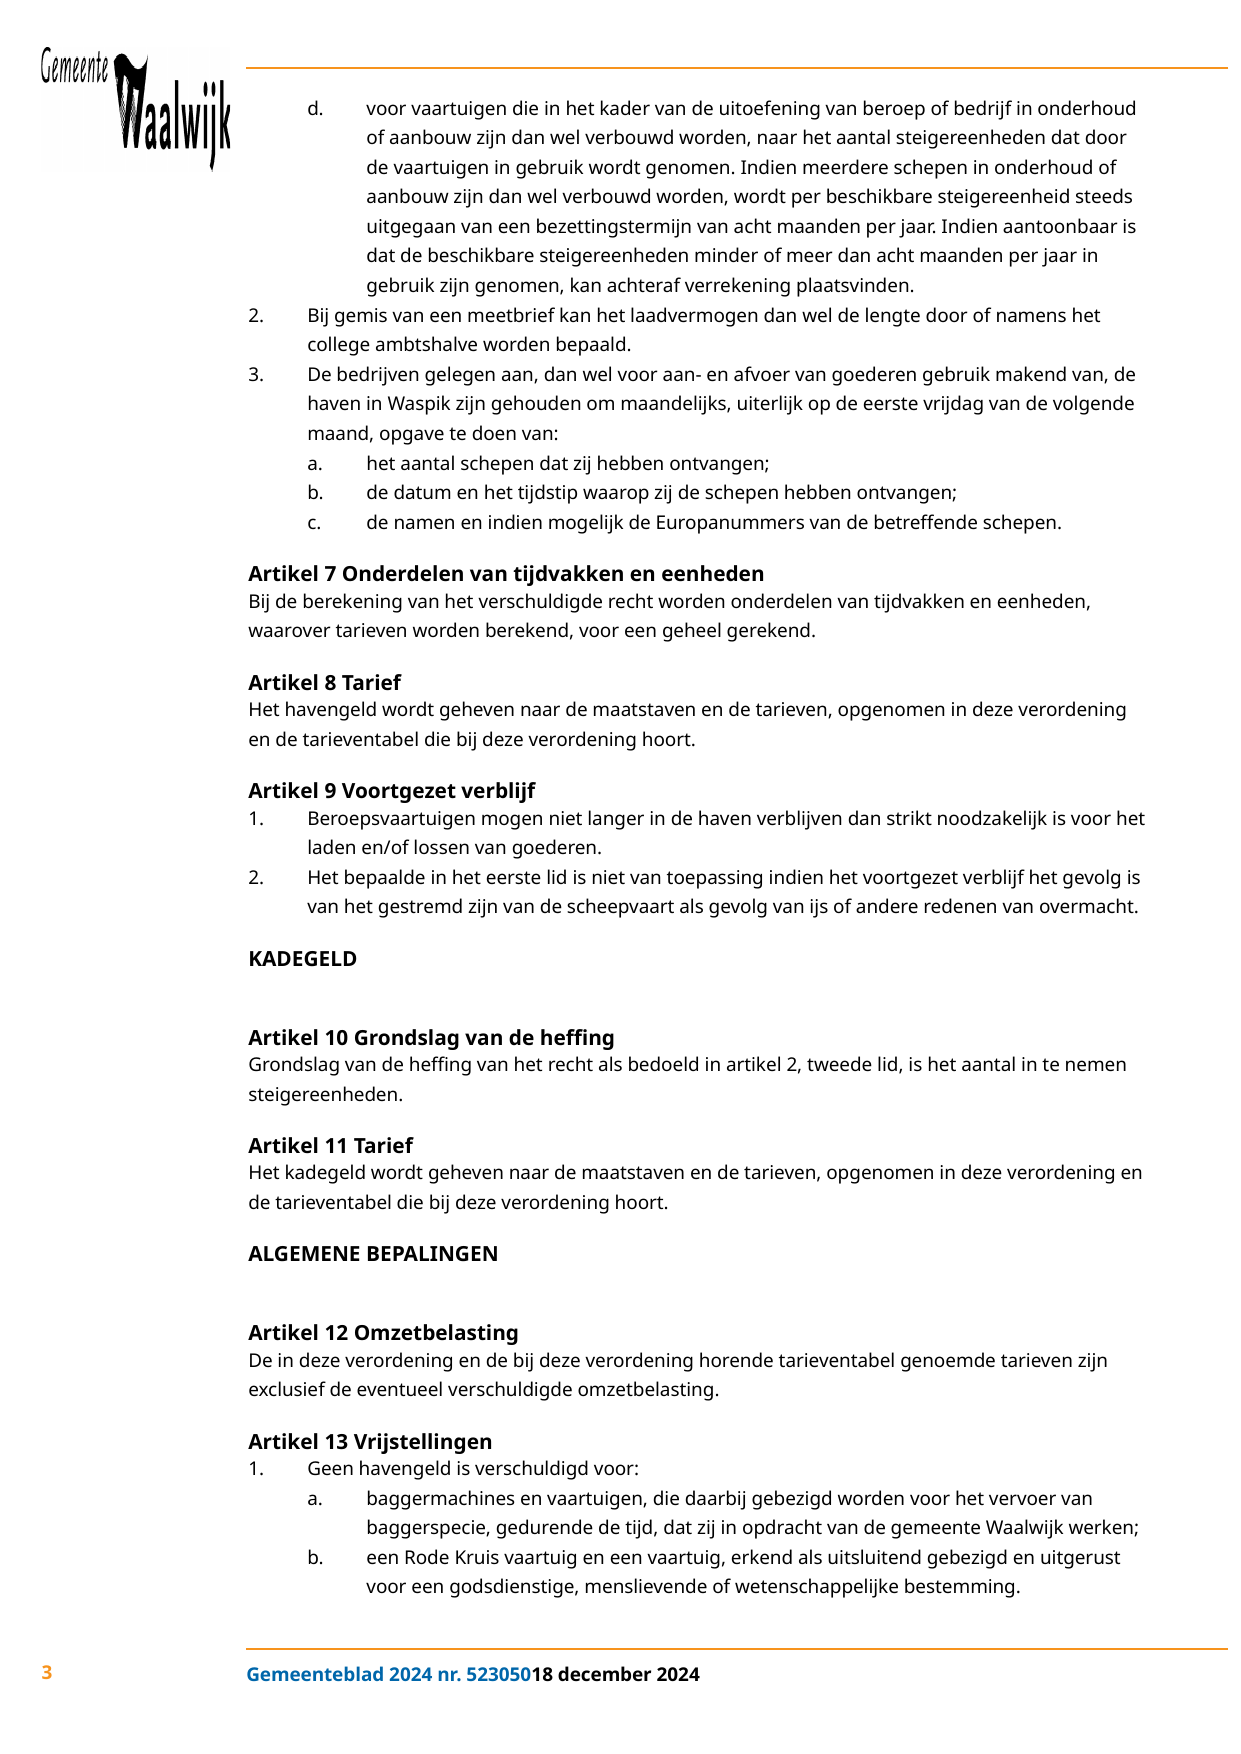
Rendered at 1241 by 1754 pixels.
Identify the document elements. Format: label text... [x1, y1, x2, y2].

text Artikel 7 Onderdelen van tijdvakken en eenheden [248, 559, 1152, 588]
text Grondslag van de heffing van het recht als bedoeld in artikel 2, tweede lid, is het aantal in te nemen steigereenheden. [248, 1051, 1152, 1106]
list Geen havengeld is verschuldigd voor: [248, 1455, 1152, 1481]
text Artikel 12 Omzetbelasting [248, 1318, 1152, 1347]
text Bij de berekening van het verschuldigde recht worden onderdelen van tijdvakken en eenheden, waarover tarieven worden berekend, voor een geheel gerekend. [248, 588, 1152, 643]
list het aantal schepen dat zij hebben ontvangen; [307, 450, 1152, 476]
text Het havengeld wordt geheven naar de maatstaven en de tarieven, opgenomen in deze verordening en de tarieventabel die bij deze verordening hoort. [248, 696, 1152, 752]
text Artikel 9 Voortgezet verblijf [248, 776, 1152, 805]
list voor vaartuigen die in het kader van de uitoefening van beroep of bedrijf in onderhoud of aanbouw zijn dan wel verbouwd worden, naar het aantal steigereenheden dat door de vaartuigen in gebruik wordt genomen. Indien meerdere schepen in onderhoud of aanbouw zijn dan wel verbouwd worden, wordt per beschikbare steigereenheid steeds uitgegaan van een bezettingstermijn van acht maanden per jaar. Indien aantoonbaar is dat de beschikbare steigereenheden minder of meer dan acht maanden per jaar in gebruik zijn genomen, kan achteraf verrekening plaatsvinden. [307, 95, 1152, 298]
list baggermachines en vaartuigen, die daarbij gebezigd worden voor het vervoer van baggerspecie, gedurende de tijd, dat zij in opdracht van de gemeente Waalwijk werken; [307, 1485, 1152, 1540]
text Artikel 10 Grondslag van de heffing [248, 1023, 1152, 1051]
list Beroepsvaartuigen mogen niet langer in de haven verblijven dan strikt noodzakelijk is voor het laden en/of lossen van goederen. [248, 805, 1152, 860]
list een Rode Kruis vaartuig en een vaartuig, erkend als uitsluitend gebezigd en uitgerust voor een godsdienstige, menslievende of wetenschappelijke bestemming. [307, 1544, 1152, 1599]
text De in deze verordening en de bij deze verordening horende tarieventabel genoemde tarieven zijn exclusief de eventueel verschuldigde omzetbelasting. [248, 1347, 1152, 1402]
text Artikel 11 Tarief [248, 1131, 1152, 1159]
text KADEGELD [248, 944, 1152, 972]
text ALGEMENE BEPALINGEN [248, 1239, 1152, 1268]
text Artikel 8 Tarief [248, 668, 1152, 696]
text Artikel 13 Vrijstellingen [248, 1427, 1152, 1455]
picture [41, 47, 231, 172]
list De bedrijven gelegen aan, dan wel voor aan- en afvoer van goederen gebruik makend van, de haven in Waspik zijn gehouden om maandelijks, uiterlijk op de eerste vrijdag van de volgende maand, opgave te doen van: [248, 361, 1152, 446]
list de namen en indien mogelijk de Europanummers van de betreffende schepen. [307, 509, 1152, 535]
list Bij gemis van een meetbrief kan het laadvermogen dan wel de lengte door of namens het college ambtshalve worden bepaald. [248, 302, 1152, 357]
text Het kadegeld wordt geheven naar de maatstaven en de tarieven, opgenomen in deze verordening en de tarieventabel die bij deze verordening hoort. [248, 1159, 1152, 1215]
list Het bepaalde in het eerste lid is niet van toepassing indien het voortgezet verblijf het gevolg is van het gestremd zijn van de scheepvaart als gevolg van ijs of andere redenen van overmacht. [248, 864, 1152, 919]
list de datum en het tijdstip waarop zij de schepen hebben ontvangen; [307, 479, 1152, 505]
